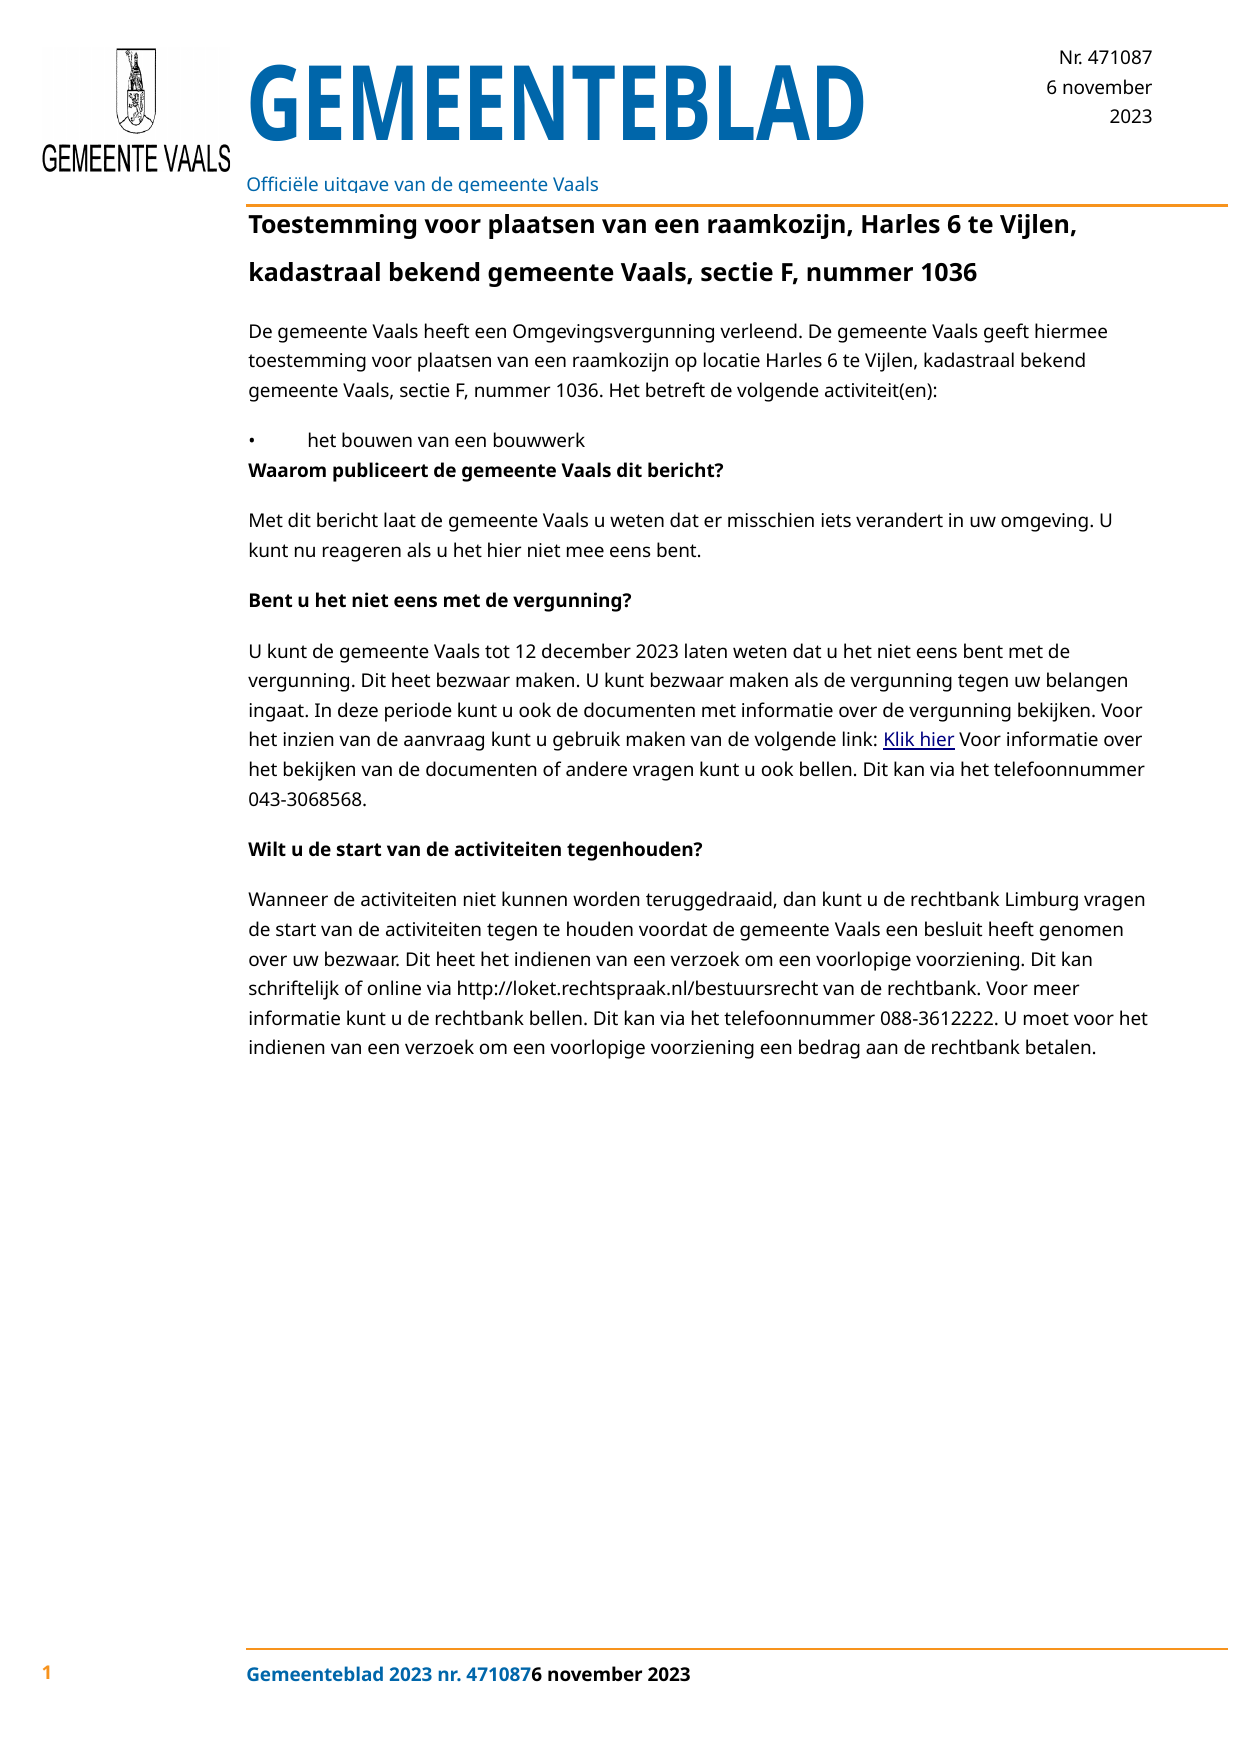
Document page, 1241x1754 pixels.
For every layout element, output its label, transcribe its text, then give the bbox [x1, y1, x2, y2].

text De gemeente Vaals heeft een Omgevingsvergunning verleend. De gemeente Vaals geeft hiermee toestemming voor plaatsen van een raamkozijn op locatie Harles 6 te Vijlen, kadastraal bekend gemeente Vaals, sectie F, nummer 1036. Het betreft de volgende activiteit(en): [248, 318, 1152, 403]
text U kunt de gemeente Vaals tot 12 december 2023 laten weten dat u het niet eens bent met de vergunning. Dit heet bezwaar maken. U kunt bezwaar maken als de vergunning tegen uw belangen ingaat. In deze periode kunt u ook de documenten met informatie over de vergunning bekijken. Voor het inzien van de aanvraag kunt u gebruik maken van de volgende link: Klik hier Voor informatie over het bekijken van de documenten of andere vragen kunt u ook bellen. Dit kan via het telefoonnummer 043-3068568. [248, 638, 1152, 812]
text Waarom publiceert de gemeente Vaals dit bericht? [248, 457, 1152, 483]
text Met dit bericht laat de gemeente Vaals u weten dat er misschien iets verandert in uw omgeving. U kunt nu reageren als u het hier niet mee eens bent. [248, 507, 1152, 563]
text Wanneer de activiteiten niet kunnen worden teruggedraaid, dan kunt u de rechtbank Limburg vragen de start van de activiteiten tegen te houden voordat de gemeente Vaals een besluit heeft genomen over uw bezwaar. Dit heet het indienen van een verzoek om een voorlopige voorziening. Dit kan schriftelijk of online via http://loket.rechtspraak.nl/bestuursrecht van de rechtbank. Voor meer informatie kunt u de rechtbank bellen. Dit kan via het telefoonnummer 088-3612222. U moet voor het indienen van een verzoek om een voorlopige voorziening een bedrag aan de rechtbank betalen. [248, 887, 1152, 1060]
text Bent u het niet eens met de vergunning? [248, 587, 1152, 613]
picture [41, 47, 231, 172]
text Wilt u de start van de activiteiten tegenhouden? [248, 836, 1152, 862]
list het bouwen van een bouwwerk [248, 427, 1152, 453]
text Toestemming voor plaatsen van een raamkozijn, Harles 6 te Vijlen, kadastraal bekend gemeente Vaals, sectie F, nummer 1036 [248, 207, 1152, 288]
